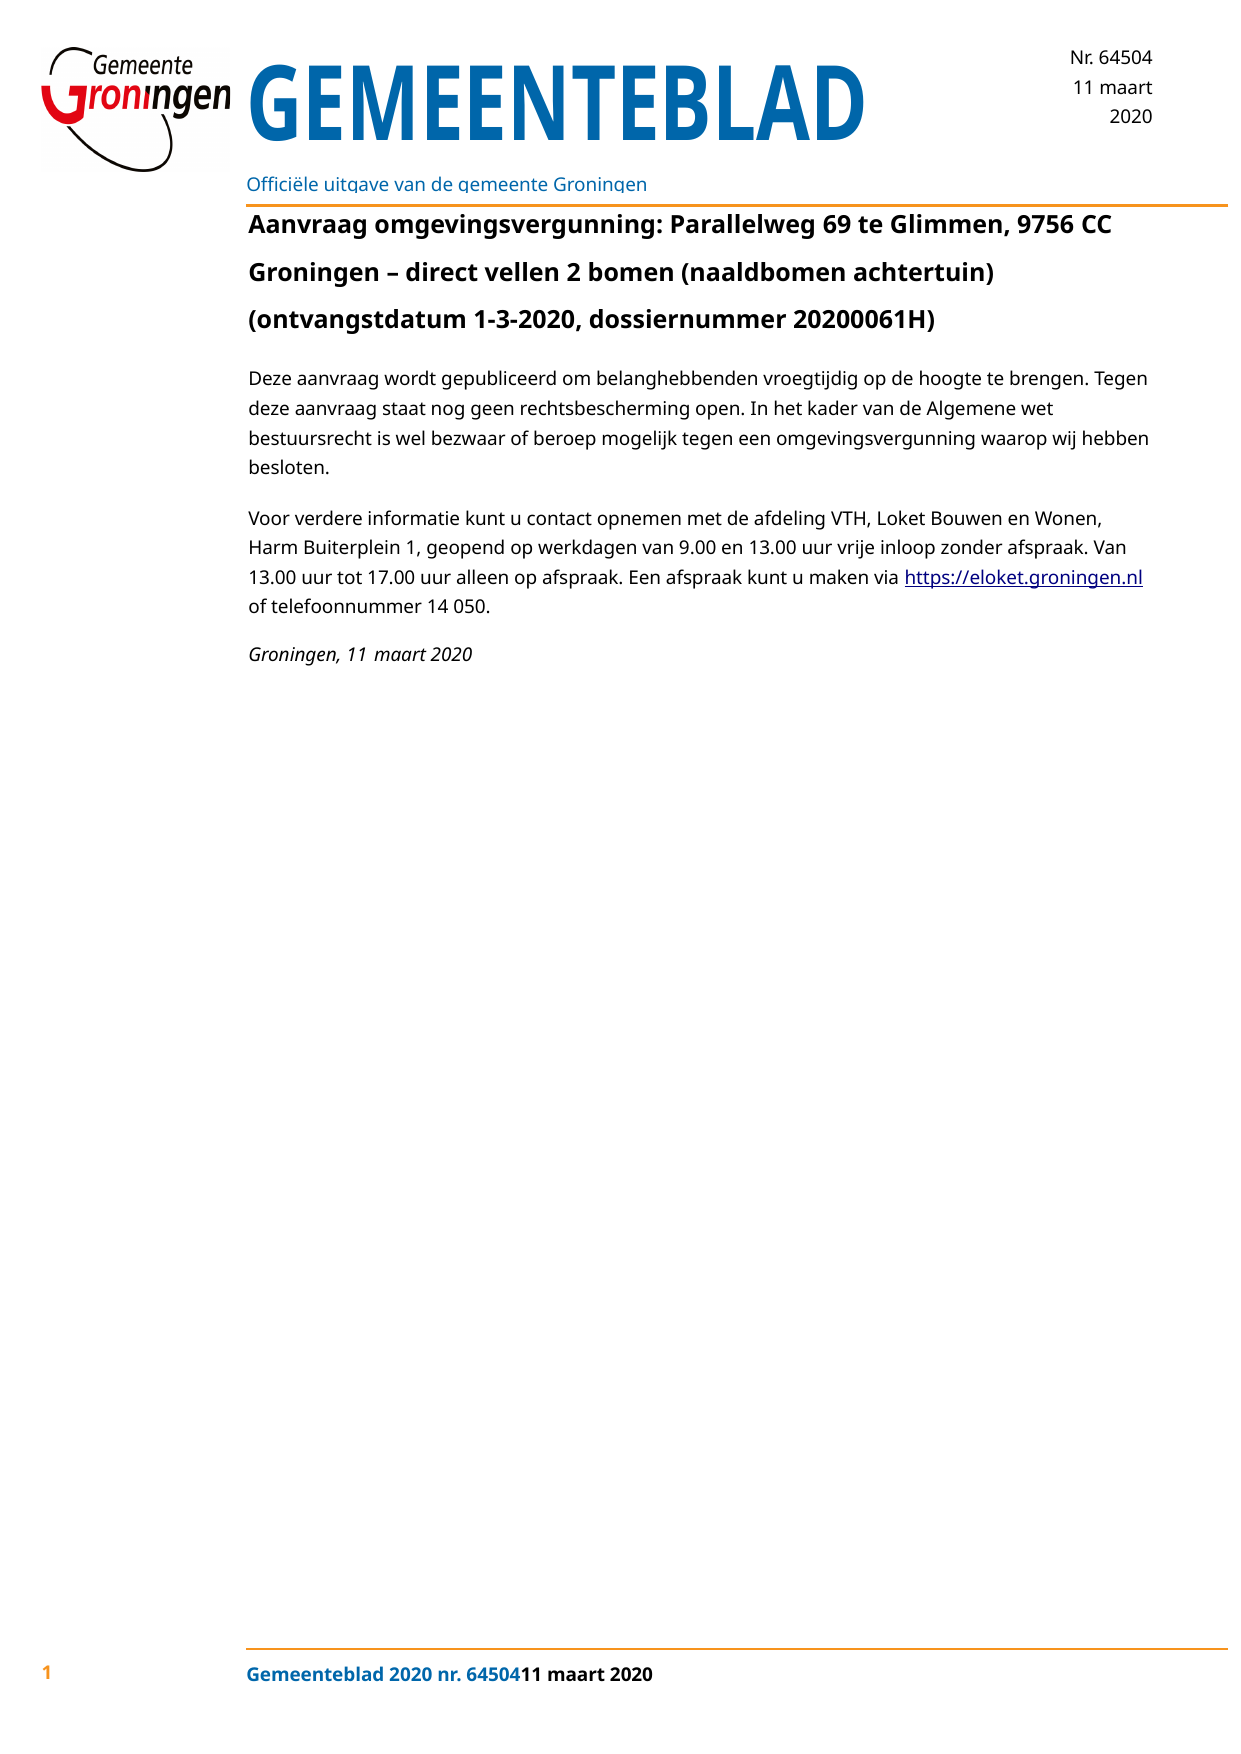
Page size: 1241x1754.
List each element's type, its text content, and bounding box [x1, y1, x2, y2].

picture [41, 47, 231, 172]
text Deze aanvraag wordt gepubliceerd om belanghebbenden vroegtijdig op de hoogte te brengen. Tegen deze aanvraag staat nog geen rechtsbescherming open. In het kader van de Algemene wet bestuursrecht is wel bezwaar of beroep mogelijk tegen een omgevingsvergunning waarop wij hebben besloten. [248, 366, 1152, 480]
text Groningen, 11 maart 2020 [248, 641, 1152, 667]
text Voor verdere informatie kunt u contact opnemen met de afdeling VTH, Loket Bouwen en Wonen, Harm Buiterplein 1, geopend op werkdagen van 9.00 en 13.00 uur vrije inloop zonder afspraak. Van 13.00 uur tot 17.00 uur alleen op afspraak. Een afspraak kunt u maken via https://eloket.groningen.nl of telefoonnummer 14 050. [248, 505, 1152, 619]
text Aanvraag omgevingsvergunning: Parallelweg 69 te Glimmen, 9756 CC Groningen – direct vellen 2 bomen (naaldbomen achtertuin) (ontvangstdatum 1-3-2020, dossiernummer 20200061H) [248, 207, 1152, 336]
